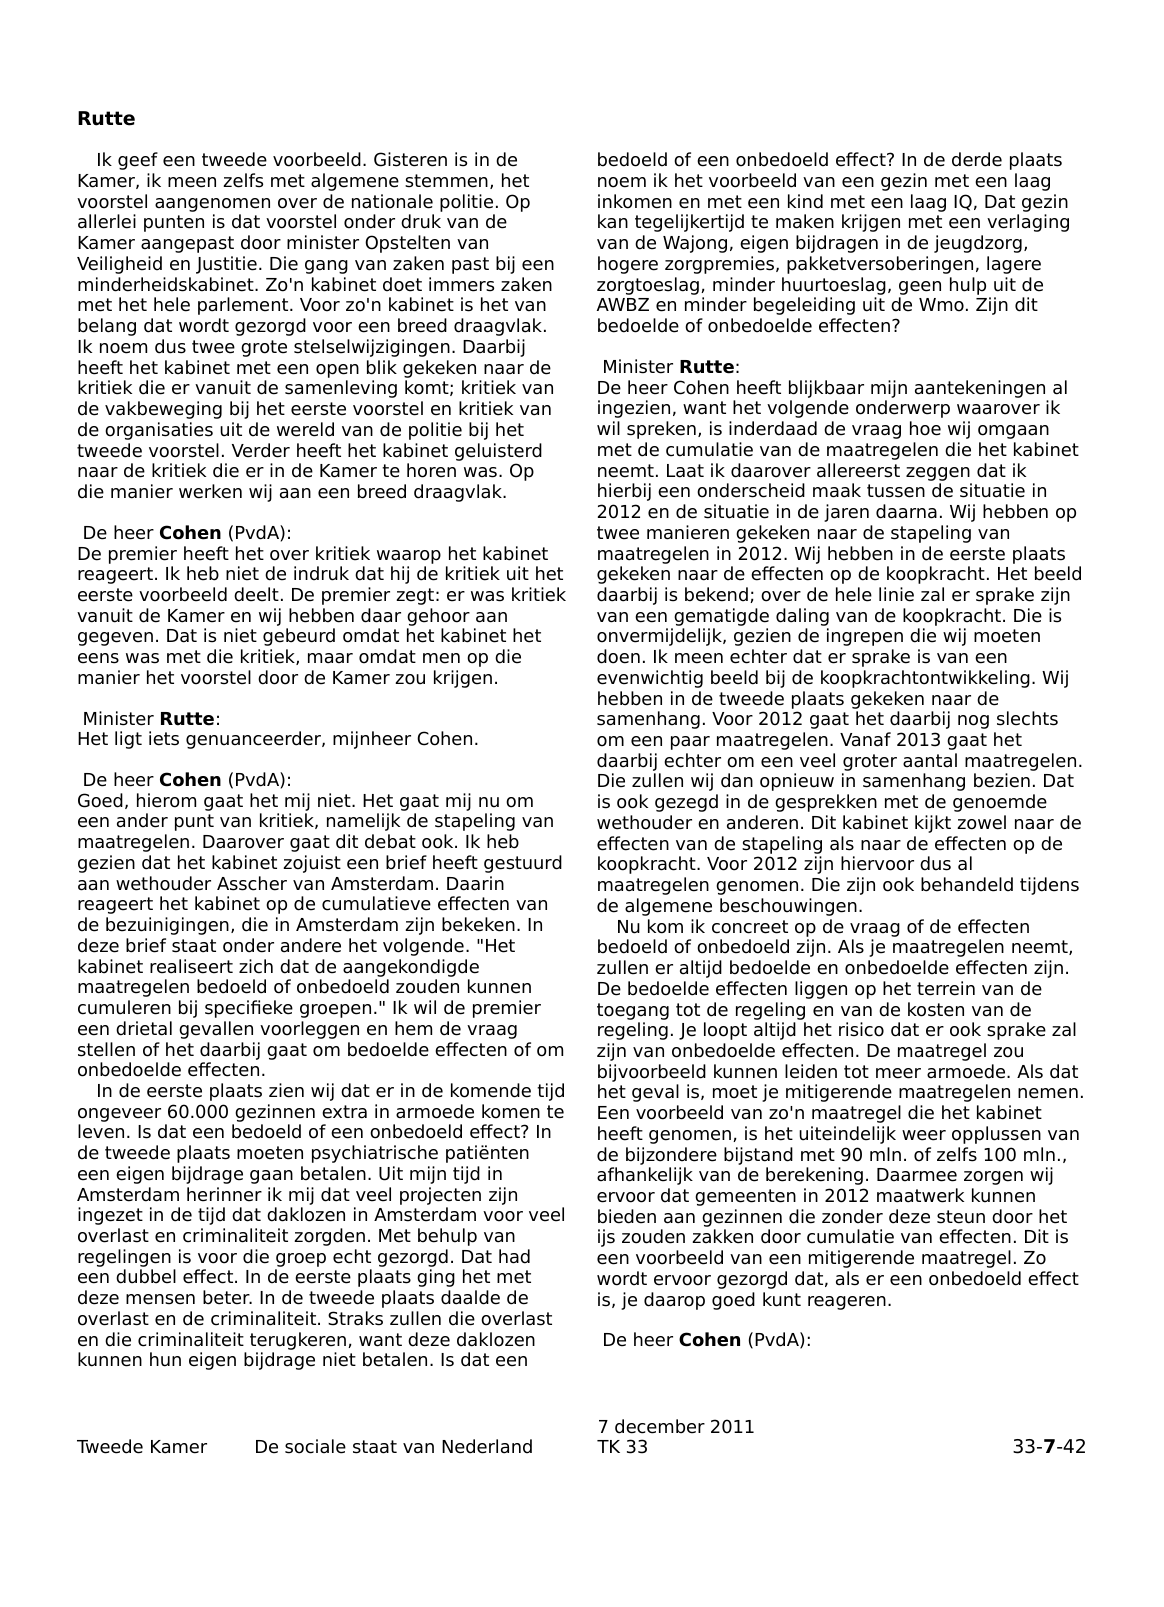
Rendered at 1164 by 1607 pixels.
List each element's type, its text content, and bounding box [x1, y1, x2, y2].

text Het ligt iets genuanceerder, mijnheer Cohen. [77, 729, 567, 750]
text Goed, hierom gaat het mij niet. Het gaat mij nu om een ander punt van kritiek, namelijk de stapeling van maatregelen. Daarover gaat dit debat ook. Ik heb gezien dat het kabinet zojuist een brief heeft gestuurd aan wethouder Asscher van Amsterdam. Daarin reageert het kabinet op de cumulatieve effecten van de bezuinigingen, die in Amsterdam zijn bekeken. In deze brief staat onder andere het volgende. "Het kabinet realiseert zich dat de aangekondigde maatregelen bedoeld of onbedoeld zouden kunnen cumuleren bij specifieke groepen." Ik wil de premier een drietal gevallen voorleggen en hem de vraag stellen of het daarbij gaat om bedoelde effecten of om onbedoelde effecten. [77, 791, 567, 1081]
text bedoeld of een onbedoeld effect? In de derde plaats noem ik het voorbeeld van een gezin met een laag inkomen en met een kind met een laag IQ, Dat gezin kan tegelijkertijd te maken krijgen met een verlaging van de Wajong, eigen bijdragen in de jeugdzorg, hogere zorgpremies, pakketversoberingen, lagere zorgtoeslag, minder huurtoeslag, geen hulp uit de AWBZ en minder begeleiding uit de Wmo. Zijn dit bedoelde of onbedoelde effecten? [596, 150, 1087, 337]
text In de eerste plaats zien wij dat er in de komende tijd ongeveer 60.000 gezinnen extra in armoede komen te leven. Is dat een bedoeld of een onbedoeld effect? In de tweede plaats moeten psychiatrische patiënten een eigen bijdrage gaan betalen. Uit mijn tijd in Amsterdam herinner ik mij dat veel projecten zijn ingezet in de tijd dat daklozen in Amsterdam voor veel overlast en criminaliteit zorgden. Met behulp van regelingen is voor die groep echt gezorgd. Dat had een dubbel effect. In de eerste plaats ging het met deze mensen beter. In de tweede plaats daalde de overlast en de criminaliteit. Straks zullen die overlast en die criminaliteit terugkeren, want deze daklozen kunnen hun eigen bijdrage niet betalen. Is dat een [77, 1081, 567, 1371]
text Ik geef een tweede voorbeeld. Gisteren is in de Kamer, ik meen zelfs met algemene stemmen, het voorstel aangenomen over de nationale politie. Op allerlei punten is dat voorstel onder druk van de Kamer aangepast door minister Opstelten van Veiligheid en Justitie. Die gang van zaken past bij een minderheidskabinet. Zo'n kabinet doet immers zaken met het hele parlement. Voor zo'n kabinet is het van belang dat wordt gezorgd voor een breed draagvlak. Ik noem dus twee grote stelselwijzigingen. Daarbij heeft het kabinet met een open blik gekeken naar de kritiek die er vanuit de samenleving komt; kritiek van de vakbeweging bij het eerste voorstel en kritiek van de organisaties uit de wereld van de politie bij het tweede voorstel. Verder heeft het kabinet geluisterd naar de kritiek die er in de Kamer te horen was. Op die manier werken wij aan een breed draagvlak. [77, 150, 567, 503]
text De premier heeft het over kritiek waarop het kabinet reageert. Ik heb niet de indruk dat hij de kritiek uit het eerste voorbeeld deelt. De premier zegt: er was kritiek vanuit de Kamer en wij hebben daar gehoor aan gegeven. Dat is niet gebeurd omdat het kabinet het eens was met die kritiek, maar omdat men op die manier het voorstel door de Kamer zou krijgen. [77, 543, 567, 688]
text De heer Cohen heeft blijkbaar mijn aantekeningen al ingezien, want het volgende onderwerp waarover ik wil spreken, is inderdaad de vraag hoe wij omgaan met de cumulatie van de maatregelen die het kabinet neemt. Laat ik daarover allereerst zeggen dat ik hierbij een onderscheid maak tussen de situatie in 2012 en de situatie in de jaren daarna. Wij hebben op twee manieren gekeken naar de stapeling van maatregelen in 2012. Wij hebben in de eerste plaats gekeken naar de effecten op de koopkracht. Het beeld daarbij is bekend; over de hele linie zal er sprake zijn van een gematigde daling van de koopkracht. Die is onvermijdelijk, gezien de ingrepen die wij moeten doen. Ik meen echter dat er sprake is van een evenwichtig beeld bij de koopkrachtontwikkeling. Wij hebben in de tweede plaats gekeken naar de samenhang. Voor 2012 gaat het daarbij nog slechts om een paar maatregelen. Vanaf 2013 gaat het daarbij echter om een veel groter aantal maatregelen. Die zullen wij dan opnieuw in samenhang bezien. Dat is ook gezegd in de gesprekken met de genoemde wethouder en anderen. Dit kabinet kijkt zowel naar de effecten van de stapeling als naar de effecten op de koopkracht. Voor 2012 zijn hiervoor dus al maatregelen genomen. Die zijn ook behandeld tijdens de algemene beschouwingen. [596, 377, 1087, 916]
text De heer Cohen (PvdA): [77, 770, 567, 791]
text Nu kom ik concreet op de vraag of de effecten bedoeld of onbedoeld zijn. Als je maatregelen neemt, zullen er altijd bedoelde en onbedoelde effecten zijn. De bedoelde effecten liggen op het terrein van de toegang tot de regeling en van de kosten van de regeling. Je loopt altijd het risico dat er ook sprake zal zijn van onbedoelde effecten. De maatregel zou bijvoorbeeld kunnen leiden tot meer armoede. Als dat het geval is, moet je mitigerende maatregelen nemen. Een voorbeeld van zo'n maatregel die het kabinet heeft genomen, is het uiteindelijk weer opplussen van de bijzondere bijstand met 90 mln. of zelfs 100 mln., afhankelijk van de berekening. Daarmee zorgen wij ervoor dat gemeenten in 2012 maatwerk kunnen bieden aan gezinnen die zonder deze steun door het ijs zouden zakken door cumulatie van effecten. Dit is een voorbeeld van een mitigerende maatregel. Zo wordt ervoor gezorgd dat, als er een onbedoeld effect is, je daarop goed kunt reageren. [596, 916, 1087, 1310]
text De heer Cohen (PvdA): [596, 1330, 1087, 1351]
text De heer Cohen (PvdA): [77, 523, 567, 543]
text Minister Rutte: [77, 708, 567, 729]
text Minister Rutte: [596, 357, 1087, 377]
